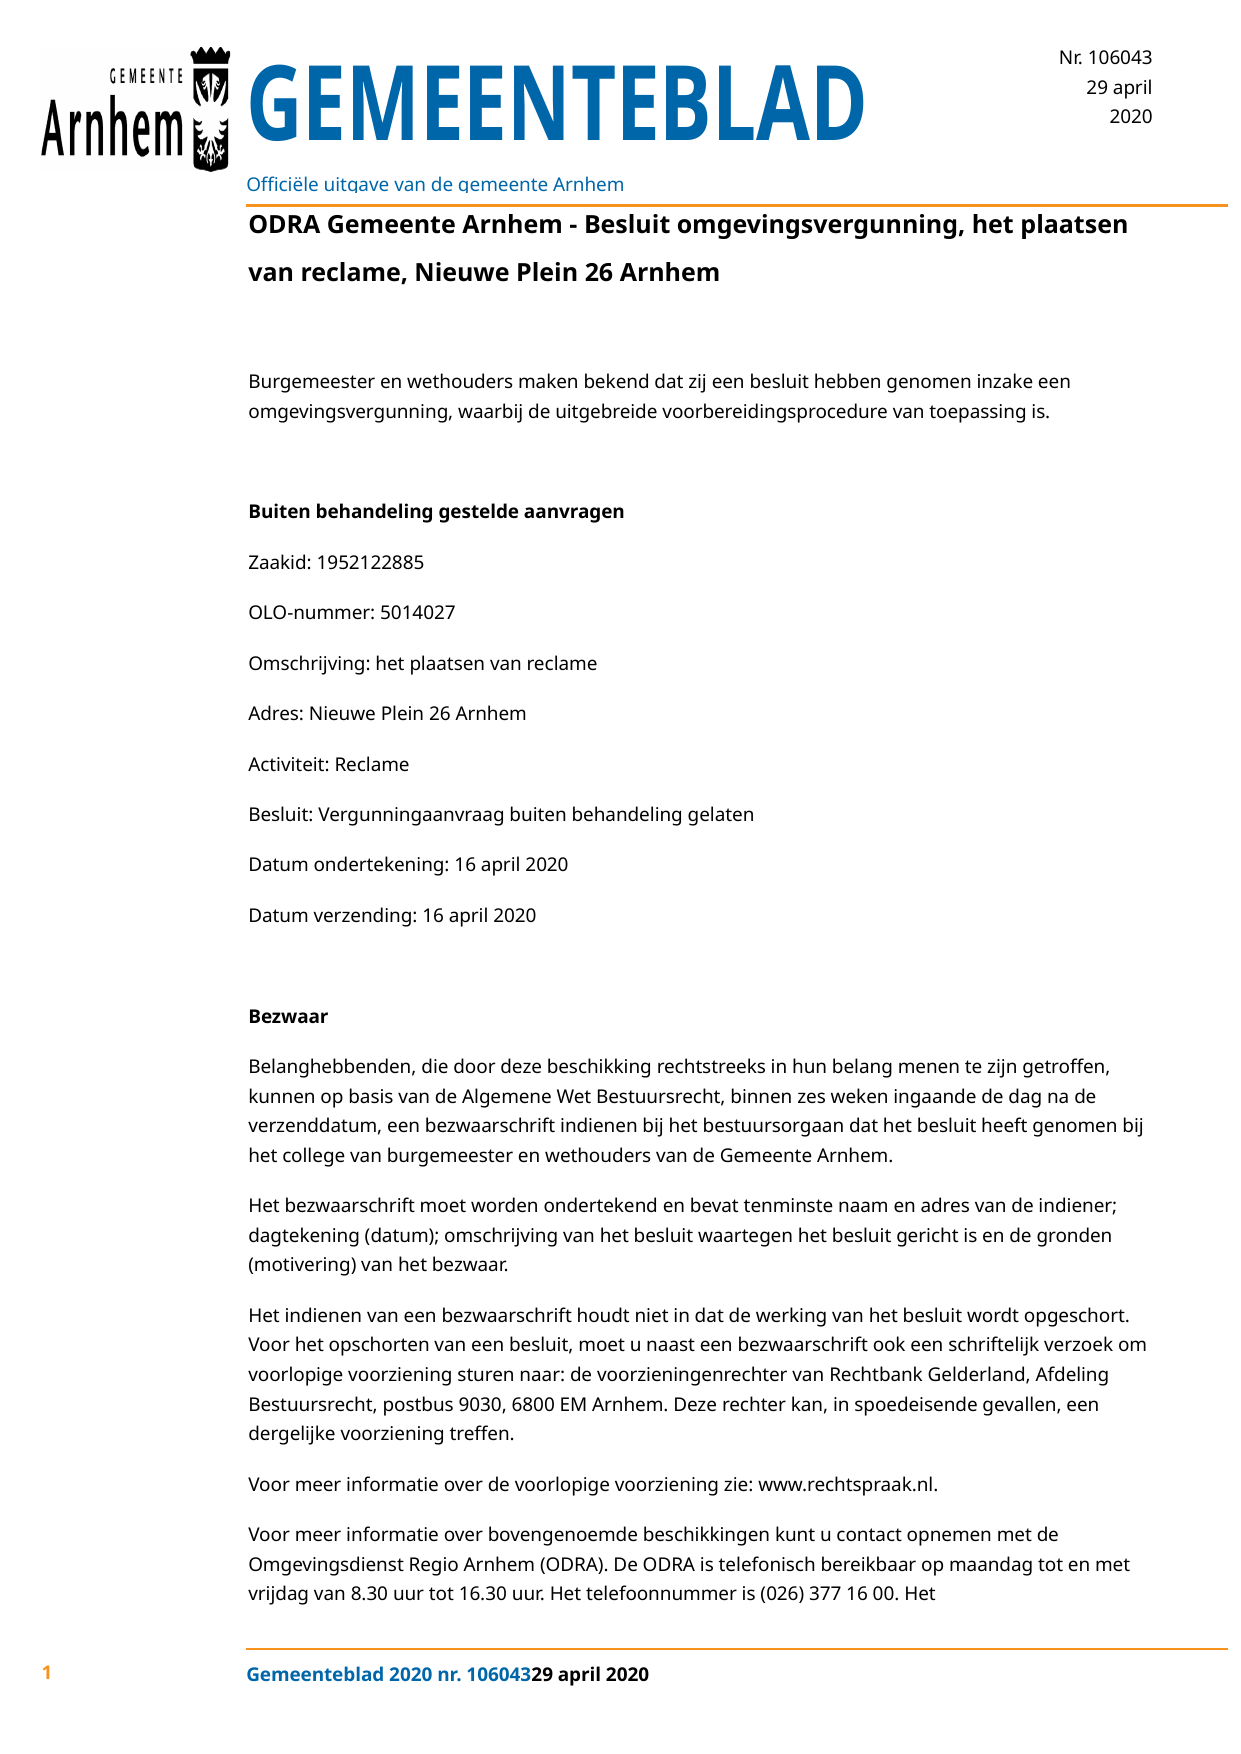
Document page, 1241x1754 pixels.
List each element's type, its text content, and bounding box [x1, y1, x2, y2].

text Het bezwaarschrift moet worden ondertekend en bevat tenminste naam en adres van de indiener; dagtekening (datum); omschrijving van het besluit waartegen het besluit gericht is en de gronden (motivering) van het bezwaar. [248, 1192, 1152, 1277]
text Omschrijving: het plaatsen van reclame [248, 650, 1152, 676]
text Adres: Nieuwe Plein 26 Arnhem [248, 700, 1152, 726]
text OLO-nummer: 5014027 [248, 599, 1152, 625]
text ODRA Gemeente Arnhem - Besluit omgevingsvergunning, het plaatsen van reclame, Nieuwe Plein 26 Arnhem [248, 207, 1152, 288]
text Datum ondertekening: 16 april 2020 [248, 852, 1152, 877]
text Datum verzending: 16 april 2020 [248, 902, 1152, 928]
text Voor meer informatie over bovengenoemde beschikkingen kunt u contact opnemen met de Omgevingsdienst Regio Arnhem (ODRA). De ODRA is telefonisch bereikbaar op maandag tot en met vrijdag van 8.30 uur tot 16.30 uur. Het telefoonnummer is (026) 377 16 00. Het [248, 1521, 1152, 1606]
text Voor meer informatie over de voorlopige voorziening zie: www.rechtspraak.nl. [248, 1471, 1152, 1497]
text Zaakid: 1952122885 [248, 549, 1152, 575]
text Buiten behandeling gestelde aanvragen [248, 499, 1152, 524]
text Burgemeester en wethouders maken bekend dat zij een besluit hebben genomen inzake een omgevingsvergunning, waarbij de uitgebreide voorbereidingsprocedure van toepassing is. [248, 368, 1152, 424]
text Bezwaar [248, 1003, 1152, 1029]
text Activiteit: Reclame [248, 751, 1152, 777]
text Belanghebbenden, die door deze beschikking rechtstreeks in hun belang menen te zijn getroffen, kunnen op basis van de Algemene Wet Bestuursrecht, binnen zes weken ingaande de dag na de verzenddatum, een bezwaarschrift indienen bij het bestuursorgaan dat het besluit heeft genomen bij het college van burgemeester en wethouders van de Gemeente Arnhem. [248, 1053, 1152, 1168]
text Besluit: Vergunningaanvraag buiten behandeling gelaten [248, 801, 1152, 827]
picture [41, 47, 231, 172]
text Het indienen van een bezwaarschrift houdt niet in dat de werking van het besluit wordt opgeschort. Voor het opschorten van een besluit, moet u naast een bezwaarschrift ook een schriftelijk verzoek om voorlopige voorziening sturen naar: de voorzieningenrechter van Rechtbank Gelderland, Afdeling Bestuursrecht, postbus 9030, 6800 EM Arnhem. Deze rechter kan, in spoedeisende gevallen, een dergelijke voorziening treffen. [248, 1302, 1152, 1446]
